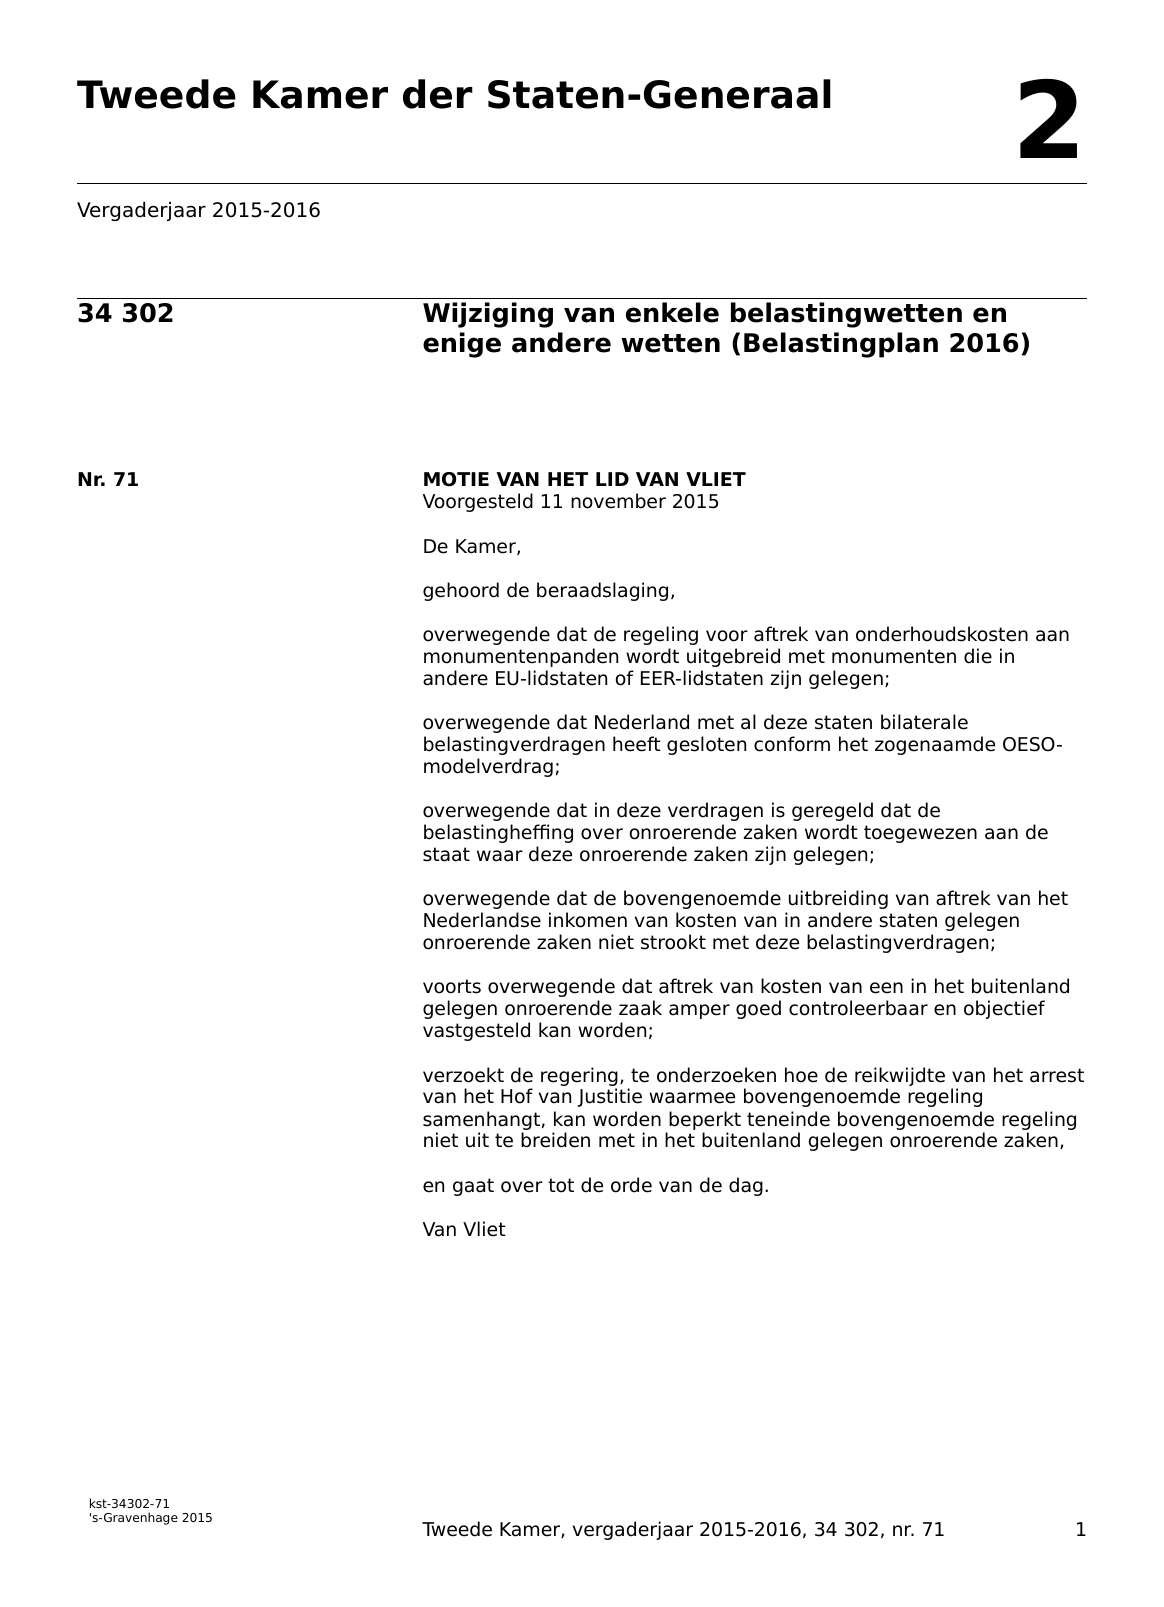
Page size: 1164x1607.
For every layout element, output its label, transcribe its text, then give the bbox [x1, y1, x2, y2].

text en gaat over tot de orde van de dag. [422, 1174, 1087, 1197]
text overwegende dat in deze verdragen is geregeld dat de belastingheffing over onroerende zaken wordt toegewezen aan de staat waar deze onroerende zaken zijn gelegen; [422, 800, 1087, 866]
subtitle 34 302 Wijziging van enkele belastingwetten en enige andere wetten (Belastingplan 2016) [77, 299, 1087, 358]
text Voorgesteld 11 november 2015 [422, 491, 1087, 513]
table_cell Vergaderjaar 2015-2016 [77, 184, 1087, 298]
table_header Tweede Kamer der Staten-Generaal [77, 59, 886, 183]
text voorts overwegende dat aftrek van kosten van een in het buitenland gelegen onroerende zaak amper goed controleerbaar en objectief vastgesteld kan worden; [422, 976, 1087, 1042]
text 's-Gravenhage 2015 [88, 1511, 323, 1525]
text overwegende dat Nederland met al deze staten bilaterale belastingverdragen heeft gesloten conform het zogenaamde OESO-modelverdrag; [422, 712, 1087, 778]
text De Kamer, [422, 536, 1087, 557]
text verzoekt de regering, te onderzoeken hoe de reikwijdte van het arrest van het Hof van Justitie waarmee bovengenoemde regeling samenhangt, kan worden beperkt teneinde bovengenoemde regeling niet uit te breiden met in het buitenland gelegen onroerende zaken, [422, 1064, 1087, 1152]
text overwegende dat de regeling voor aftrek van onderhoudskosten aan monumentenpanden wordt uitgebreid met monumenten die in andere EU-lidstaten of EER-lidstaten zijn gelegen; [422, 624, 1087, 690]
text kst-34302-71 [88, 1497, 323, 1511]
text Van Vliet [422, 1219, 1087, 1241]
text overwegende dat de bovengenoemde uitbreiding van aftrek van het Nederlandse inkomen van kosten van in andere staten gelegen onroerende zaken niet strookt met deze belastingverdragen; [422, 888, 1087, 954]
subtitle Nr. 71 MOTIE VAN HET LID VAN VLIET [77, 469, 1087, 491]
table_header 2 [886, 59, 1087, 183]
text gehoord de beraadslaging, [422, 580, 1087, 602]
